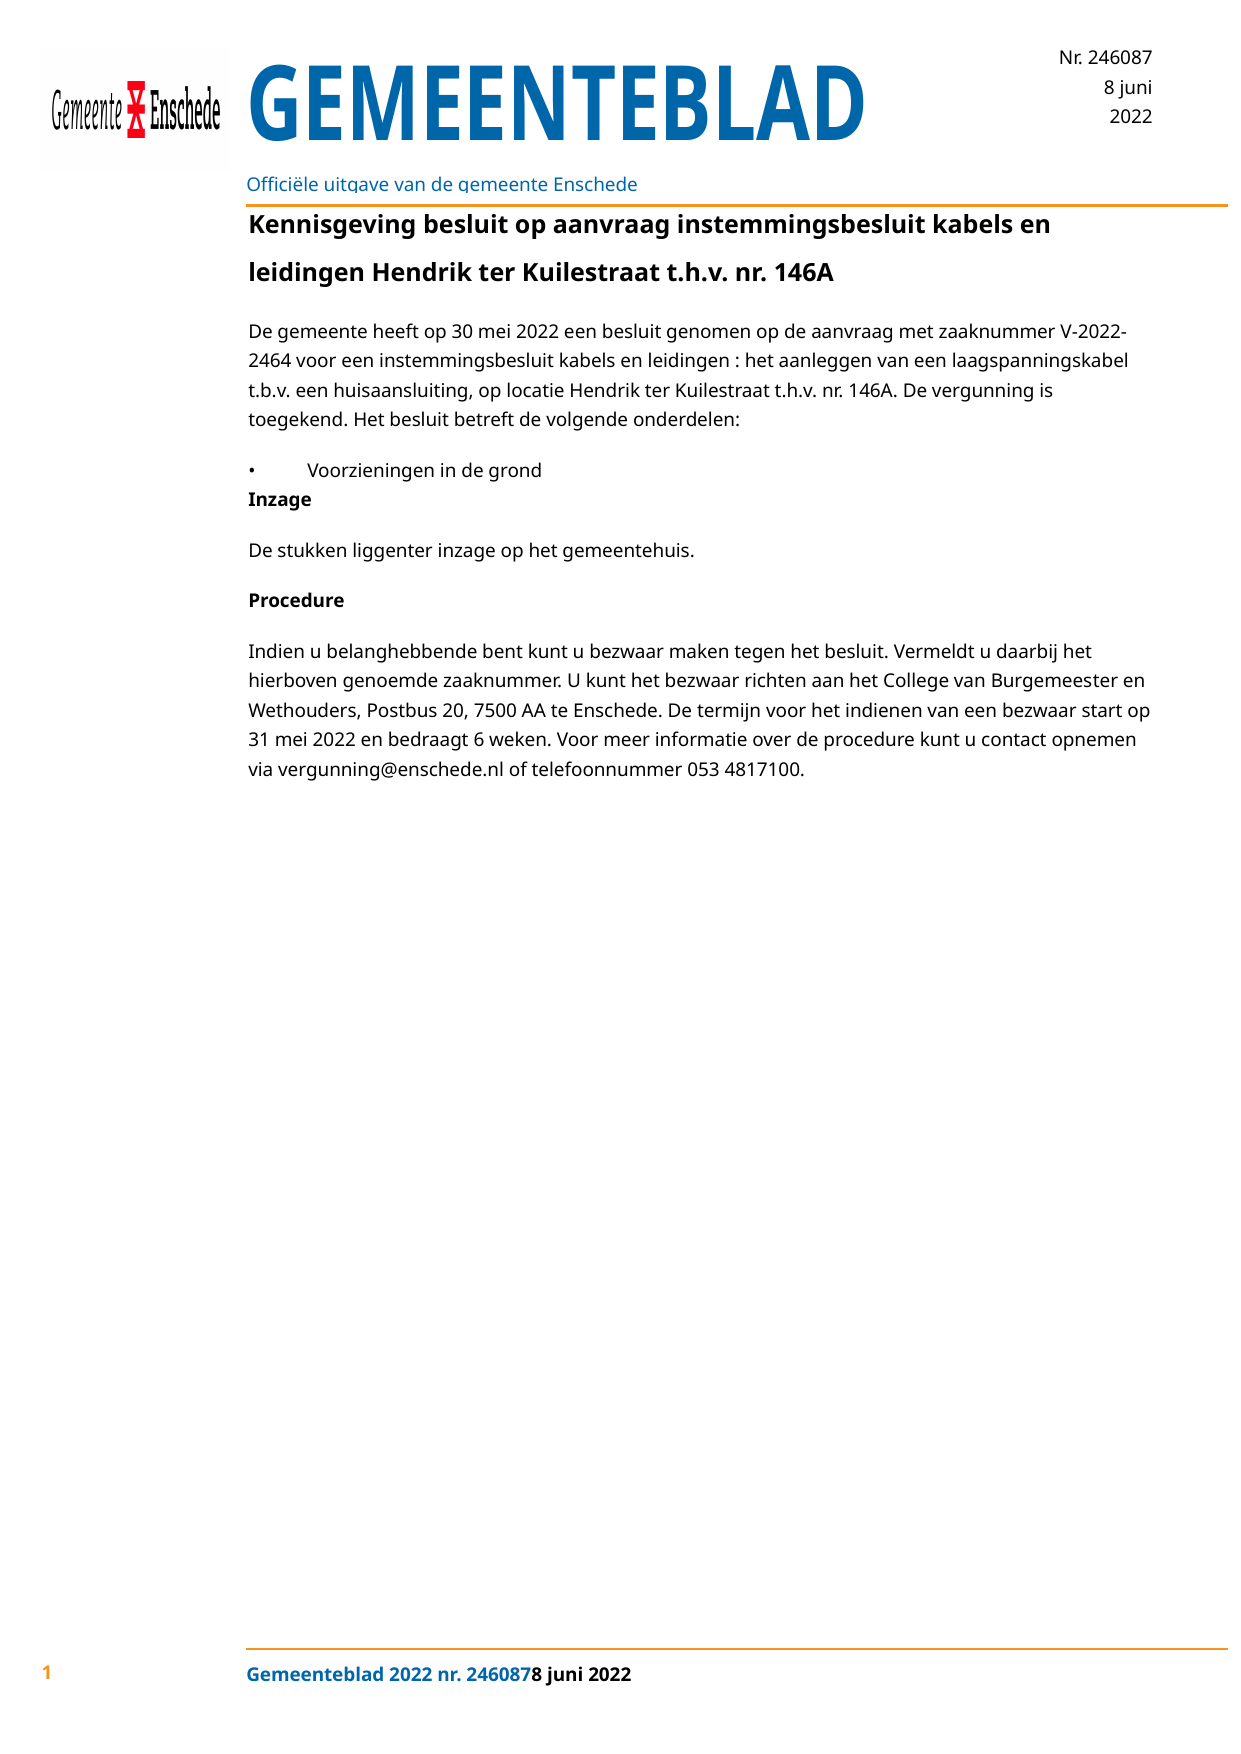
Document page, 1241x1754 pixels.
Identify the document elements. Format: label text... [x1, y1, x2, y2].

text De gemeente heeft op 30 mei 2022 een besluit genomen op de aanvraag met zaaknummer V-2022-2464 voor een instemmingsbesluit kabels en leidingen : het aanleggen van een laagspanningskabel t.b.v. een huisaansluiting, op locatie Hendrik ter Kuilestraat t.h.v. nr. 146A. De vergunning is toegekend. Het besluit betreft de volgende onderdelen: [248, 318, 1152, 432]
text Kennisgeving besluit op aanvraag instemmingsbesluit kabels en leidingen Hendrik ter Kuilestraat t.h.v. nr. 146A [248, 207, 1152, 288]
text De stukken liggenter inzage op het gemeentehuis. [248, 537, 1152, 563]
text Procedure [248, 587, 1152, 613]
text Inzage [248, 487, 1152, 512]
text Indien u belanghebbende bent kunt u bezwaar maken tegen het besluit. Vermeldt u daarbij het hierboven genoemde zaaknummer. U kunt het bezwaar richten aan het College van Burgemees­ter en Wethouders, Postbus 20, 7500 AA te Enschede. De termijn voor het indienen van een bezwaar start op 31 mei 2022 en bedraagt 6 weken. Voor meer informatie over de procedure kunt u contact opnemen via vergunning@enschede.nl of telefoonnummer 053 4817100. [248, 638, 1152, 782]
picture [41, 47, 231, 172]
list Voorzieningen in de grond [248, 457, 1152, 483]
